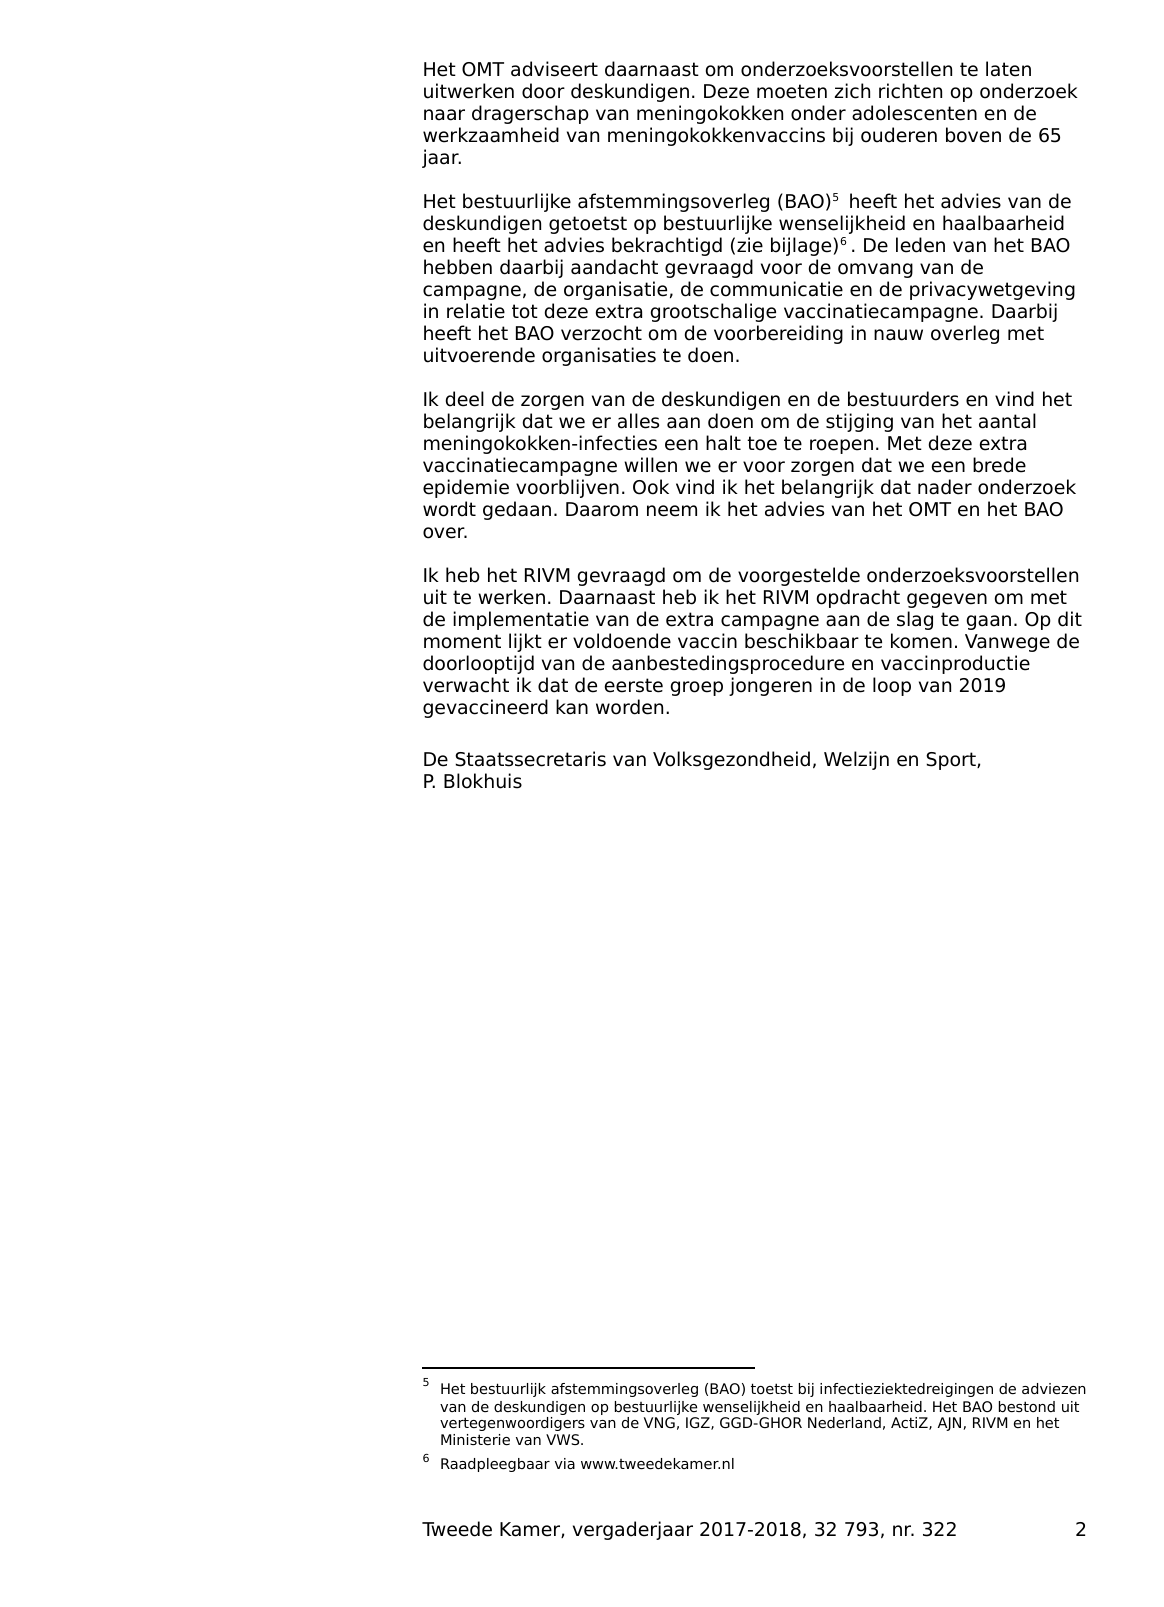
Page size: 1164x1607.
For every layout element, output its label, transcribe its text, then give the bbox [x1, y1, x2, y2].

text De Staatssecretaris van Volksgezondheid, Welzijn en Sport, P. Blokhuis [422, 749, 1087, 793]
text Het OMT adviseert daarnaast om onderzoeksvoorstellen te laten uitwerken door deskundigen. Deze moeten zich richten op onderzoek naar dragerschap van meningokokken onder adolescenten en de werkzaamheid van meningokokkenvaccins bij ouderen boven de 65 jaar. [422, 59, 1087, 169]
text Ik heb het RIVM gevraagd om de voorgestelde onderzoeksvoorstellen uit te werken. Daarnaast heb ik het RIVM opdracht gegeven om met de implementatie van de extra campagne aan de slag te gaan. Op dit moment lijkt er voldoende vaccin beschikbaar te komen. Vanwege de doorlooptijd van de aanbestedingsprocedure en vaccinproductie verwacht ik dat de eerste groep jongeren in de loop van 2019 gevaccineerd kan worden. [422, 565, 1087, 719]
text Raadpleegbaar via www.tweedekamer.nl [422, 1452, 1087, 1474]
text Het bestuurlijk afstemmingsoverleg (BAO) toetst bij infectieziektedreigingen de adviezen van de deskundigen op bestuurlijke wenselijkheid en haalbaarheid. Het BAO bestond uit vertegenwoordigers van de VNG, IGZ, GGD-GHOR Nederland, ActiZ, AJN, RIVM en het Ministerie van VWS. [422, 1377, 1087, 1449]
text Het bestuurlijke afstemmingsoverleg (BAO) heeft het advies van de deskundigen getoetst op bestuurlijke wenselijkheid en haalbaarheid en heeft het advies bekrachtigd (zie bijlage). De leden van het BAO hebben daarbij aandacht gevraagd voor de omvang van de campagne, de organisatie, de communicatie en de privacywetgeving in relatie tot deze extra grootschalige vaccinatiecampagne. Daarbij heeft het BAO verzocht om de voorbereiding in nauw overleg met uitvoerende organisaties te doen. [422, 191, 1087, 367]
text Ik deel de zorgen van de deskundigen en de bestuurders en vind het belangrijk dat we er alles aan doen om de stijging van het aantal meningokokken-infecties een halt toe te roepen. Met deze extra vaccinatiecampagne willen we er voor zorgen dat we een brede epidemie voorblijven. Ook vind ik het belangrijk dat nader onderzoek wordt gedaan. Daarom neem ik het advies van het OMT en het BAO over. [422, 389, 1087, 543]
